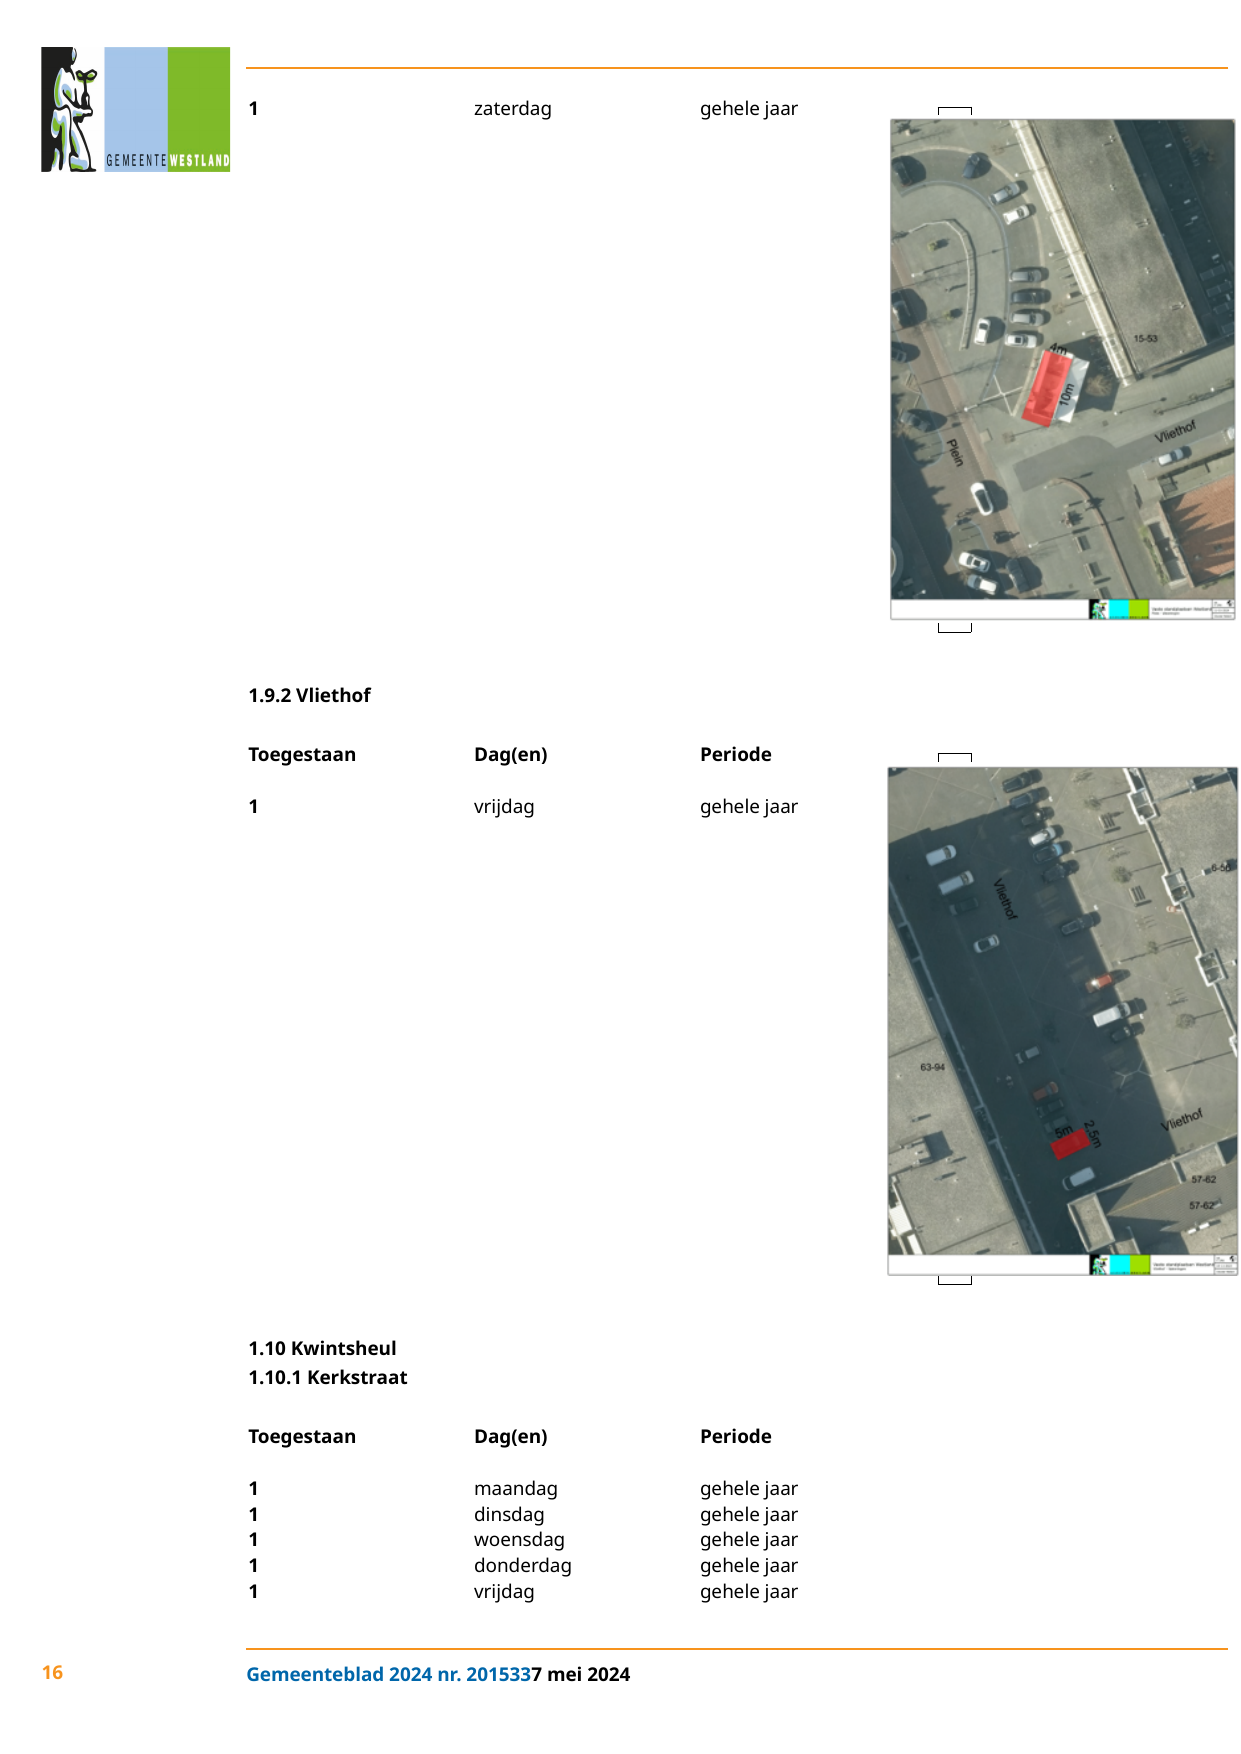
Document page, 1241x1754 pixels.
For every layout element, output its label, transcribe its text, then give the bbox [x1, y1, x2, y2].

table_cell zaterdag [474, 95, 700, 649]
table_cell 1 [248, 1552, 474, 1578]
table_cell 1 [248, 1527, 474, 1552]
table_cell [248, 767, 474, 793]
table_header [926, 1276, 1152, 1302]
table_header [926, 741, 1152, 762]
table_header [939, 1276, 971, 1284]
table_cell 1 [248, 1501, 474, 1527]
table_header Dag(en) [474, 1424, 700, 1449]
table_cell [248, 1449, 474, 1475]
table_cell 1 [248, 95, 474, 649]
table_cell [474, 1449, 700, 1475]
table_header [926, 1424, 1152, 1604]
table_cell maandag [474, 1475, 700, 1501]
table_cell woensdag [474, 1527, 700, 1552]
table_cell vrijdag [474, 1578, 700, 1604]
table_cell gehele jaar [700, 1527, 926, 1552]
table_header Toegestaan [248, 1424, 474, 1449]
table_cell 1 [248, 1578, 474, 1604]
picture [885, 762, 1240, 1276]
table_cell gehele jaar [700, 1578, 926, 1604]
text 1.10.1 Kerkstraat [248, 1364, 1152, 1390]
picture [885, 115, 1240, 623]
table_cell 1 [248, 1475, 474, 1501]
table_cell gehele jaar [700, 1475, 926, 1501]
table_header Toegestaan [248, 741, 474, 767]
table_header Periode [700, 1424, 926, 1449]
table_cell gehele jaar [700, 1501, 926, 1527]
table_header Periode [700, 741, 926, 767]
table_header [926, 95, 1152, 115]
table_cell dinsdag [474, 1501, 700, 1527]
table_cell gehele jaar [700, 793, 926, 1302]
table_cell vrijdag [474, 793, 700, 1302]
table_cell donderdag [474, 1552, 700, 1578]
table_cell gehele jaar [700, 1552, 926, 1578]
table_cell [474, 767, 700, 793]
table_header [939, 754, 971, 762]
table_header Dag(en) [474, 741, 700, 767]
table_cell [700, 767, 885, 793]
text 1.10 Kwintsheul [248, 1335, 1152, 1361]
table_header [939, 623, 971, 632]
picture [41, 47, 231, 172]
table_header [939, 108, 971, 115]
text 1.9.2 Vliethof [248, 682, 1152, 708]
table_cell 1 [248, 793, 474, 1302]
table_cell [700, 1449, 926, 1475]
table_cell gehele jaar [700, 95, 926, 649]
table_header [926, 623, 1152, 649]
